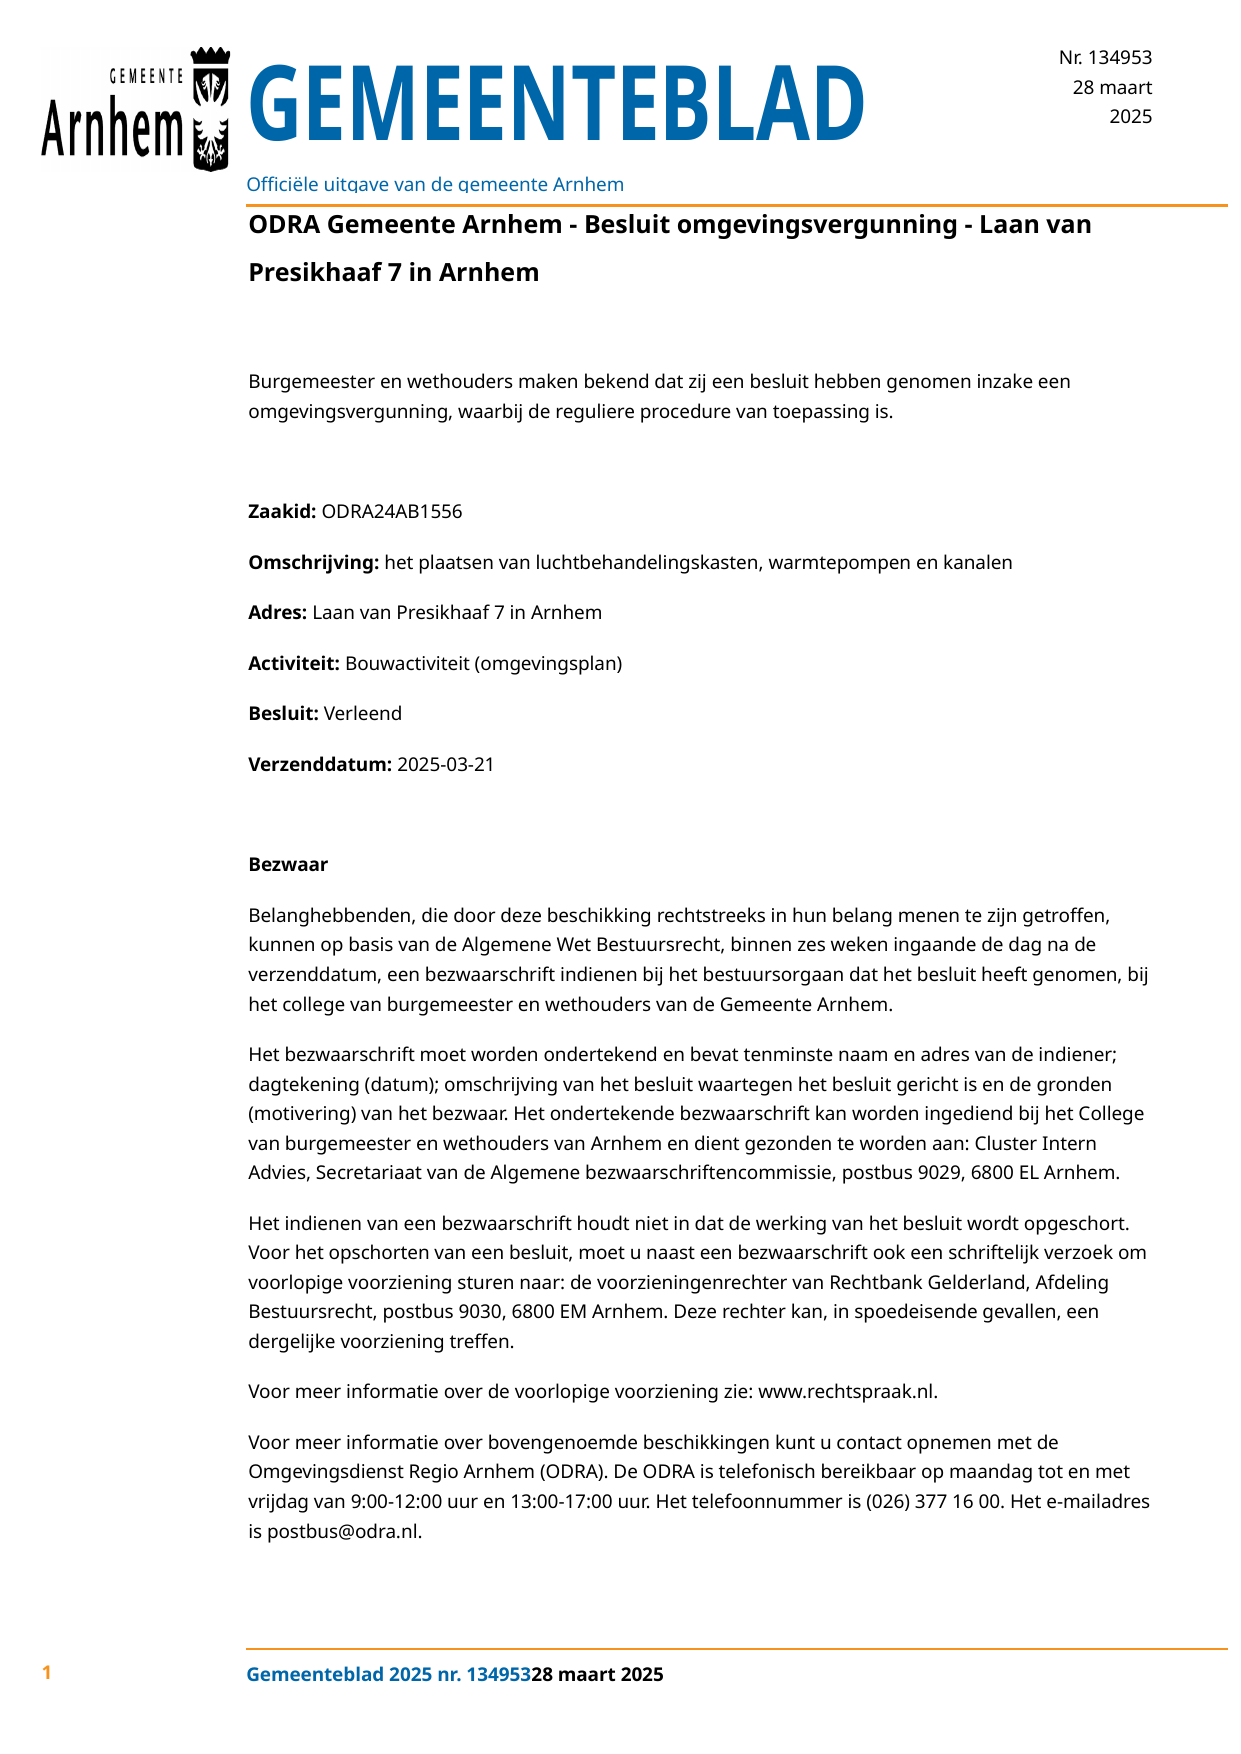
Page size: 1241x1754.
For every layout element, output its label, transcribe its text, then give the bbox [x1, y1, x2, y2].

text Verzenddatum: 2025-03-21 [248, 751, 1152, 777]
text Burgemeester en wethouders maken bekend dat zij een besluit hebben genomen inzake een omgevingsvergunning, waarbij de reguliere procedure van toepassing is. [248, 368, 1152, 424]
text Zaakid: ODRA24AB1556 [248, 499, 1152, 524]
text Adres: Laan van Presikhaaf 7 in Arnhem [248, 599, 1152, 625]
text Omschrijving: het plaatsen van luchtbehandelingskasten, warmtepompen en kanalen [248, 549, 1152, 575]
text Activiteit: Bouwactiviteit (omgevingsplan) [248, 650, 1152, 676]
text Belanghebbenden, die door deze beschikking rechtstreeks in hun belang menen te zijn getroffen, kunnen op basis van de Algemene Wet Bestuursrecht, binnen zes weken ingaande de dag na de verzenddatum, een bezwaarschrift indienen bij het bestuursorgaan dat het besluit heeft genomen, bij het college van burgemeester en wethouders van de Gemeente Arnhem. [248, 902, 1152, 1017]
text Voor meer informatie over bovengenoemde beschikkingen kunt u contact opnemen met de Omgevingsdienst Regio Arnhem (ODRA). De ODRA is telefonisch bereikbaar op maandag tot en met vrijdag van 9:00-12:00 uur en 13:00-17:00 uur. Het telefoonnummer is (026) 377 16 00. Het e-mailadres is postbus@odra.nl. [248, 1429, 1152, 1544]
text ODRA Gemeente Arnhem - Besluit omgevingsvergunning - Laan van Presikhaaf 7 in Arnhem [248, 207, 1152, 288]
picture [41, 47, 231, 172]
text Het bezwaarschrift moet worden ondertekend en bevat tenminste naam en adres van de indiener; dagtekening (datum); omschrijving van het besluit waartegen het besluit gericht is en de gronden (motivering) van het bezwaar. Het ondertekende bezwaarschrift kan worden ingediend bij het College van burgemeester en wethouders van Arnhem en dient gezonden te worden aan: Cluster Intern Advies, Secretariaat van de Algemene bezwaarschriftencommissie, postbus 9029, 6800 EL Arnhem. [248, 1041, 1152, 1185]
text Voor meer informatie over de voorlopige voorziening zie: www.rechtspraak.nl. [248, 1379, 1152, 1404]
text Het indienen van een bezwaarschrift houdt niet in dat de werking van het besluit wordt opgeschort. Voor het opschorten van een besluit, moet u naast een bezwaarschrift ook een schriftelijk verzoek om voorlopige voorziening sturen naar: de voorzieningenrechter van Rechtbank Gelderland, Afdeling Bestuursrecht, postbus 9030, 6800 EM Arnhem. Deze rechter kan, in spoedeisende gevallen, een dergelijke voorziening treffen. [248, 1210, 1152, 1354]
text Besluit: Verleend [248, 700, 1152, 726]
text Bezwaar [248, 852, 1152, 877]
